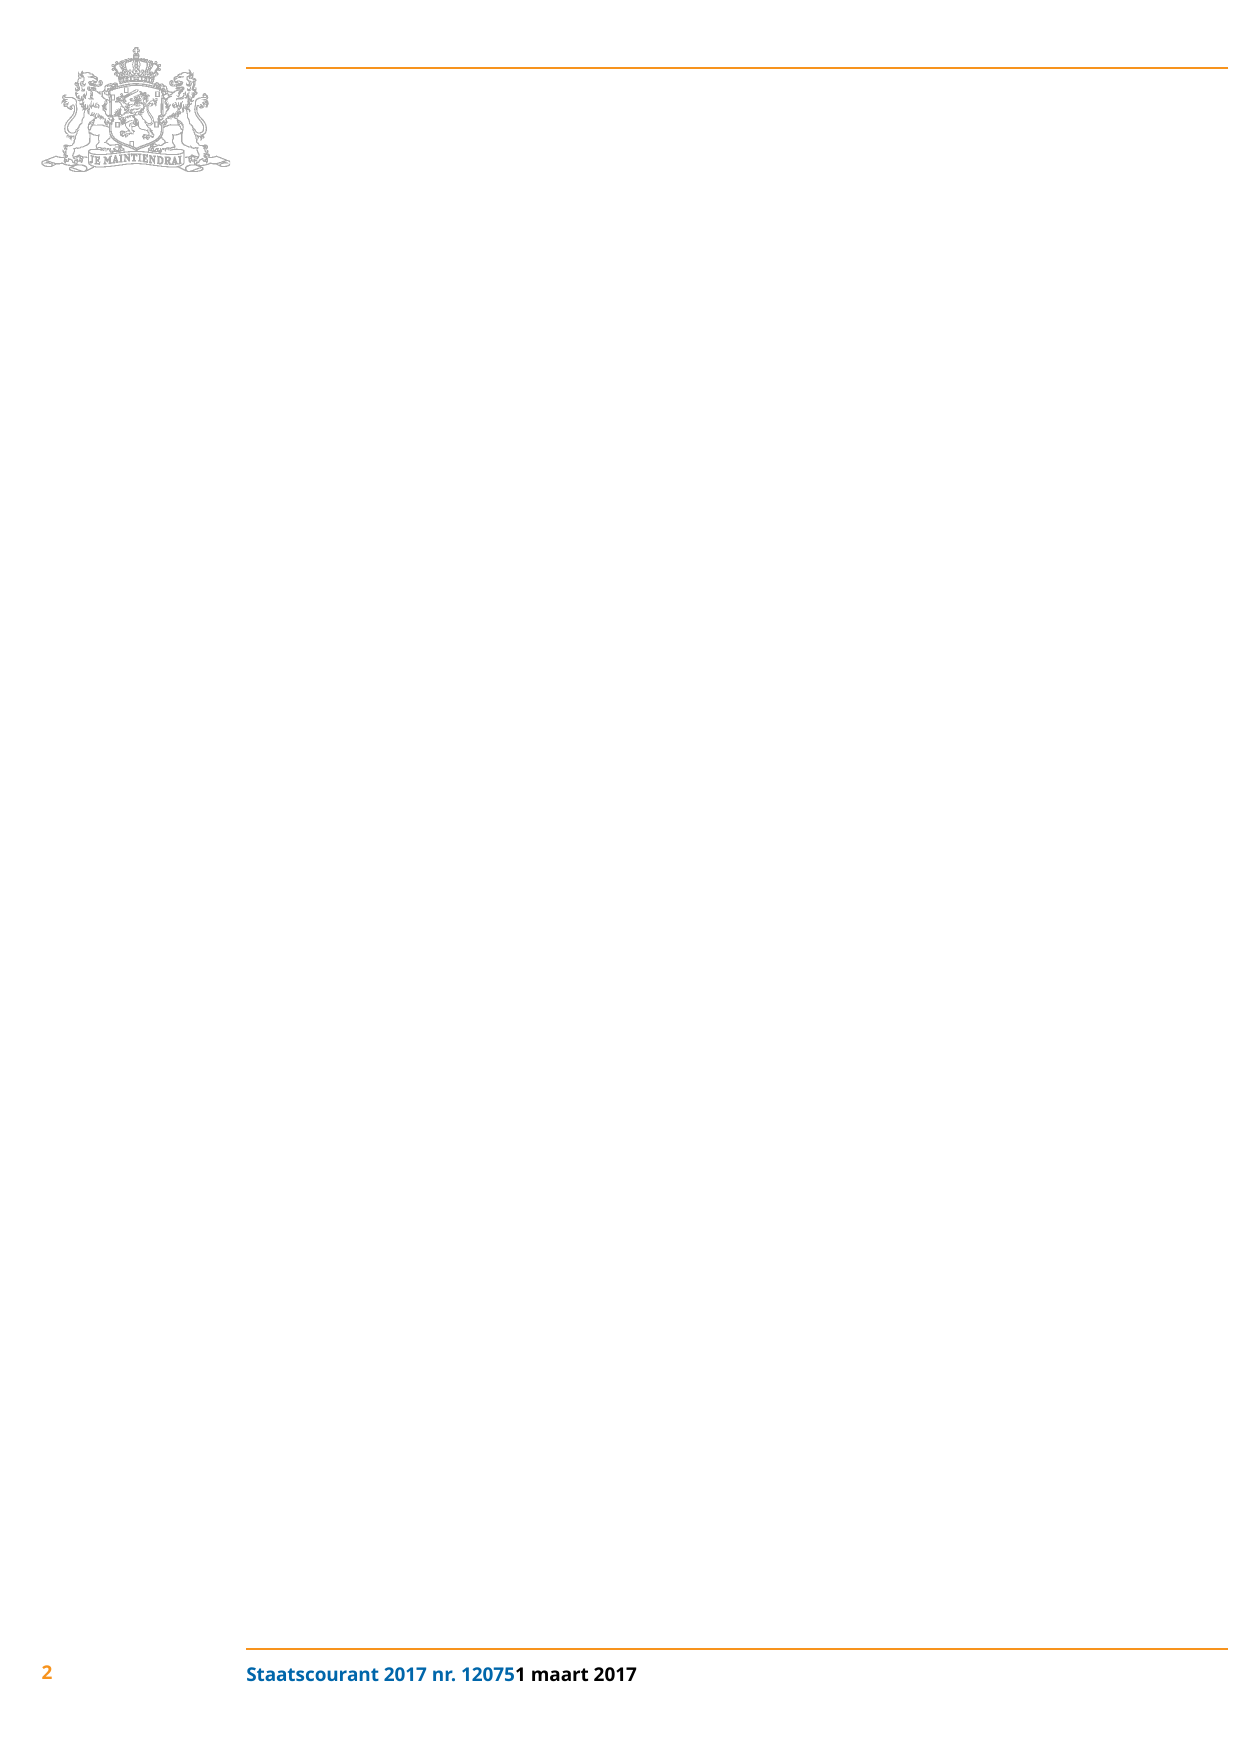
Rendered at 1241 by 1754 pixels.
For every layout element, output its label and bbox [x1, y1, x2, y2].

picture [41, 47, 231, 172]
